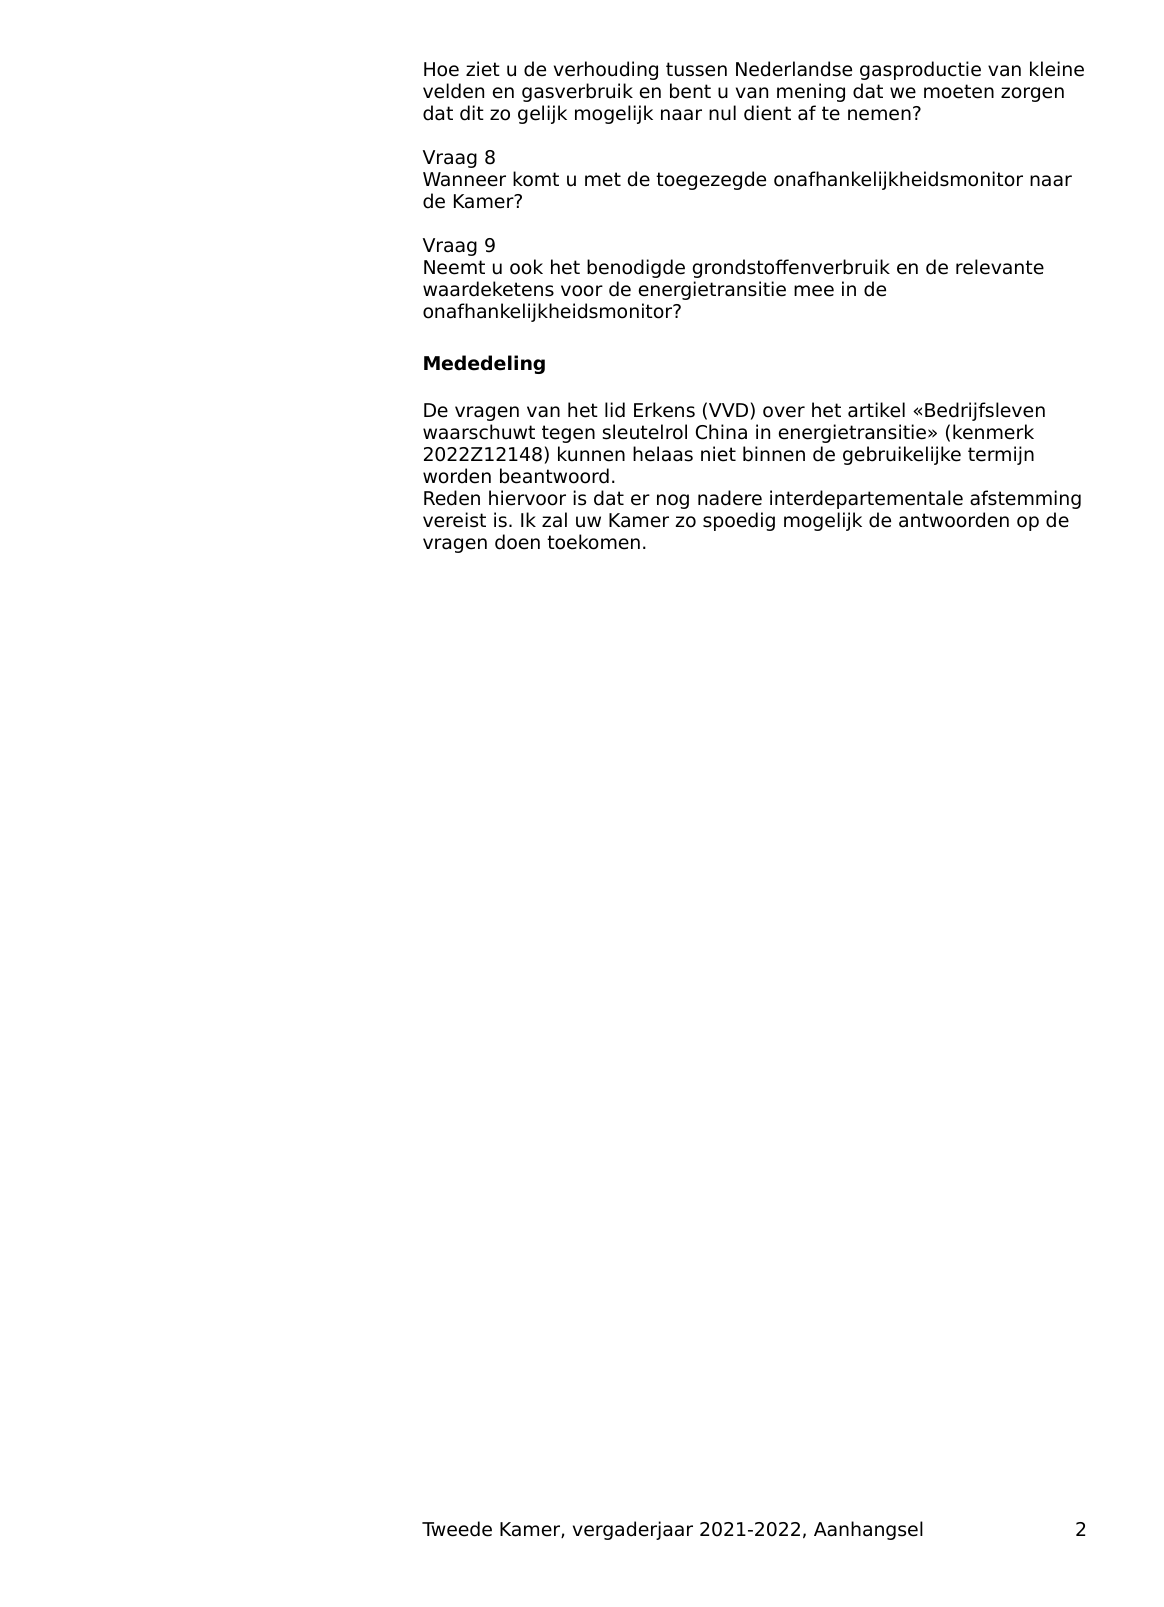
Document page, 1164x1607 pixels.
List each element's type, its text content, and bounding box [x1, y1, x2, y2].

text Vraag 8 [422, 147, 1087, 169]
text Wanneer komt u met de toegezegde onafhankelijkheidsmonitor naar de Kamer? [422, 169, 1087, 213]
text Neemt u ook het benodigde grondstoffenverbruik en de relevante waardeketens voor de energietransitie mee in de onafhankelijkheidsmonitor? [422, 257, 1087, 323]
text De vragen van het lid Erkens (VVD) over het artikel «Bedrijfsleven waarschuwt tegen sleutelrol China in energietransitie» (kenmerk 2022Z12148) kunnen helaas niet binnen de gebruikelijke termijn worden beantwoord. [422, 400, 1087, 488]
subtitle Mededeling [422, 353, 1087, 375]
text Vraag 9 [422, 235, 1087, 257]
text Reden hiervoor is dat er nog nadere interdepartementale afstemming vereist is. Ik zal uw Kamer zo spoedig mogelijk de antwoorden op de vragen doen toekomen. [422, 488, 1087, 554]
text Hoe ziet u de verhouding tussen Nederlandse gasproductie van kleine velden en gasverbruik en bent u van mening dat we moeten zorgen dat dit zo gelijk mogelijk naar nul dient af te nemen? [422, 59, 1087, 125]
